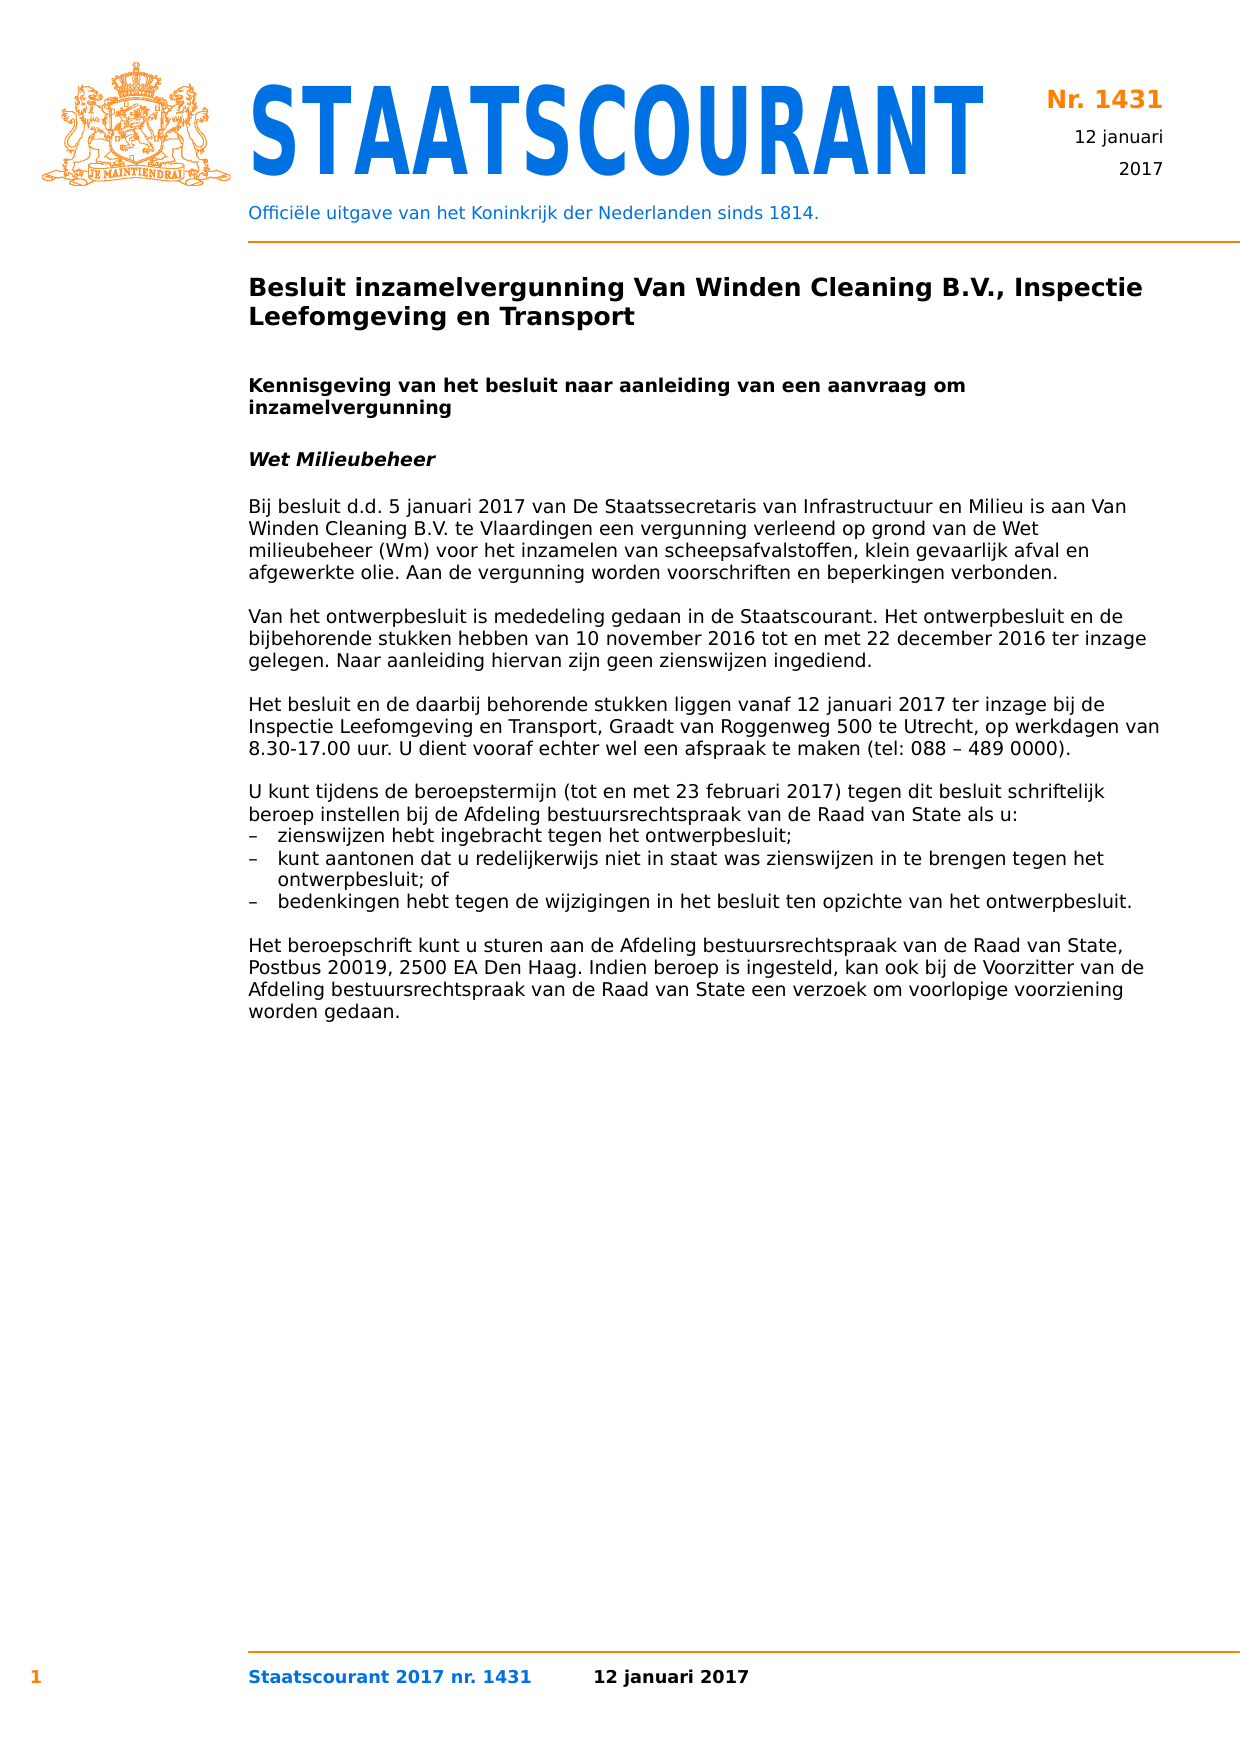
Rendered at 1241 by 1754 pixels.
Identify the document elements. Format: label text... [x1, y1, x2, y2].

table_header Nr. 1431 [998, 62, 1240, 121]
table_cell Officiële uitgave van het Koninkrijk der Nederlanden sinds 1814. [248, 203, 1240, 241]
text U kunt tijdens de beroepstermijn (tot en met 23 februari 2017) tegen dit besluit schriftelijk beroep instellen bij de Afdeling bestuursrechtspraak van de Raad van State als u: [248, 781, 1163, 825]
table_cell 2017 [998, 153, 1240, 203]
table_header [25, 62, 248, 241]
text – kunt aantonen dat u redelijkerwijs niet in staat was zienswijzen in te brengen tegen het ontwerpbesluit; of [248, 847, 1163, 891]
subtitle Kennisgeving van het besluit naar aanleiding van een aanvraag om inzamelvergunning [248, 375, 1163, 419]
text Het besluit en de daarbij behorende stukken liggen vanaf 12 januari 2017 ter inzage bij de Inspectie Leefomgeving en Transport, Graadt van Roggenweg 500 te Utrecht, op werkdagen van 8.30-17.00 uur. U dient vooraf echter wel een afspraak te maken (tel: 088 – 489 0000). [248, 694, 1163, 759]
subtitle Besluit inzamelvergunning Van Winden Cleaning B.V., Inspectie Leefomgeving en Transport [248, 273, 1163, 331]
text Van het ontwerpbesluit is mededeling gedaan in de Staatscourant. Het ontwerpbesluit en de bijbehorende stukken hebben van 10 november 2016 tot en met 22 december 2016 ter inzage gelegen. Naar aanleiding hiervan zijn geen zienswijzen ingediend. [248, 606, 1163, 672]
table_header STAATSCOURANT [248, 62, 998, 203]
text – bedenkingen hebt tegen de wijzigingen in het besluit ten opzichte van het ontwerpbesluit. [248, 891, 1163, 913]
text Het beroepschrift kunt u sturen aan de Afdeling bestuursrechtspraak van de Raad van State, Postbus 20019, 2500 EA Den Haag. Indien beroep is ingesteld, kan ook bij de Voorzitter van de Afdeling bestuursrechtspraak van de Raad van State een verzoek om voorlopige voorziening worden gedaan. [248, 935, 1163, 1023]
picture [41, 62, 231, 186]
text – zienswijzen hebt ingebracht tegen het ontwerpbesluit; [248, 825, 1163, 847]
text Bij besluit d.d. 5 januari 2017 van De Staatssecretaris van Infrastructuur en Milieu is aan Van Winden Cleaning B.V. te Vlaardingen een vergunning verleend op grond van de Wet milieubeheer (Wm) voor het inzamelen van scheepsafvalstoffen, klein gevaarlijk afval en afgewerkte olie. Aan de vergunning worden voorschriften en beperkingen verbonden. [248, 496, 1163, 584]
table_cell 12 januari [998, 121, 1240, 153]
subtitle Wet Milieubeheer [248, 449, 1163, 471]
